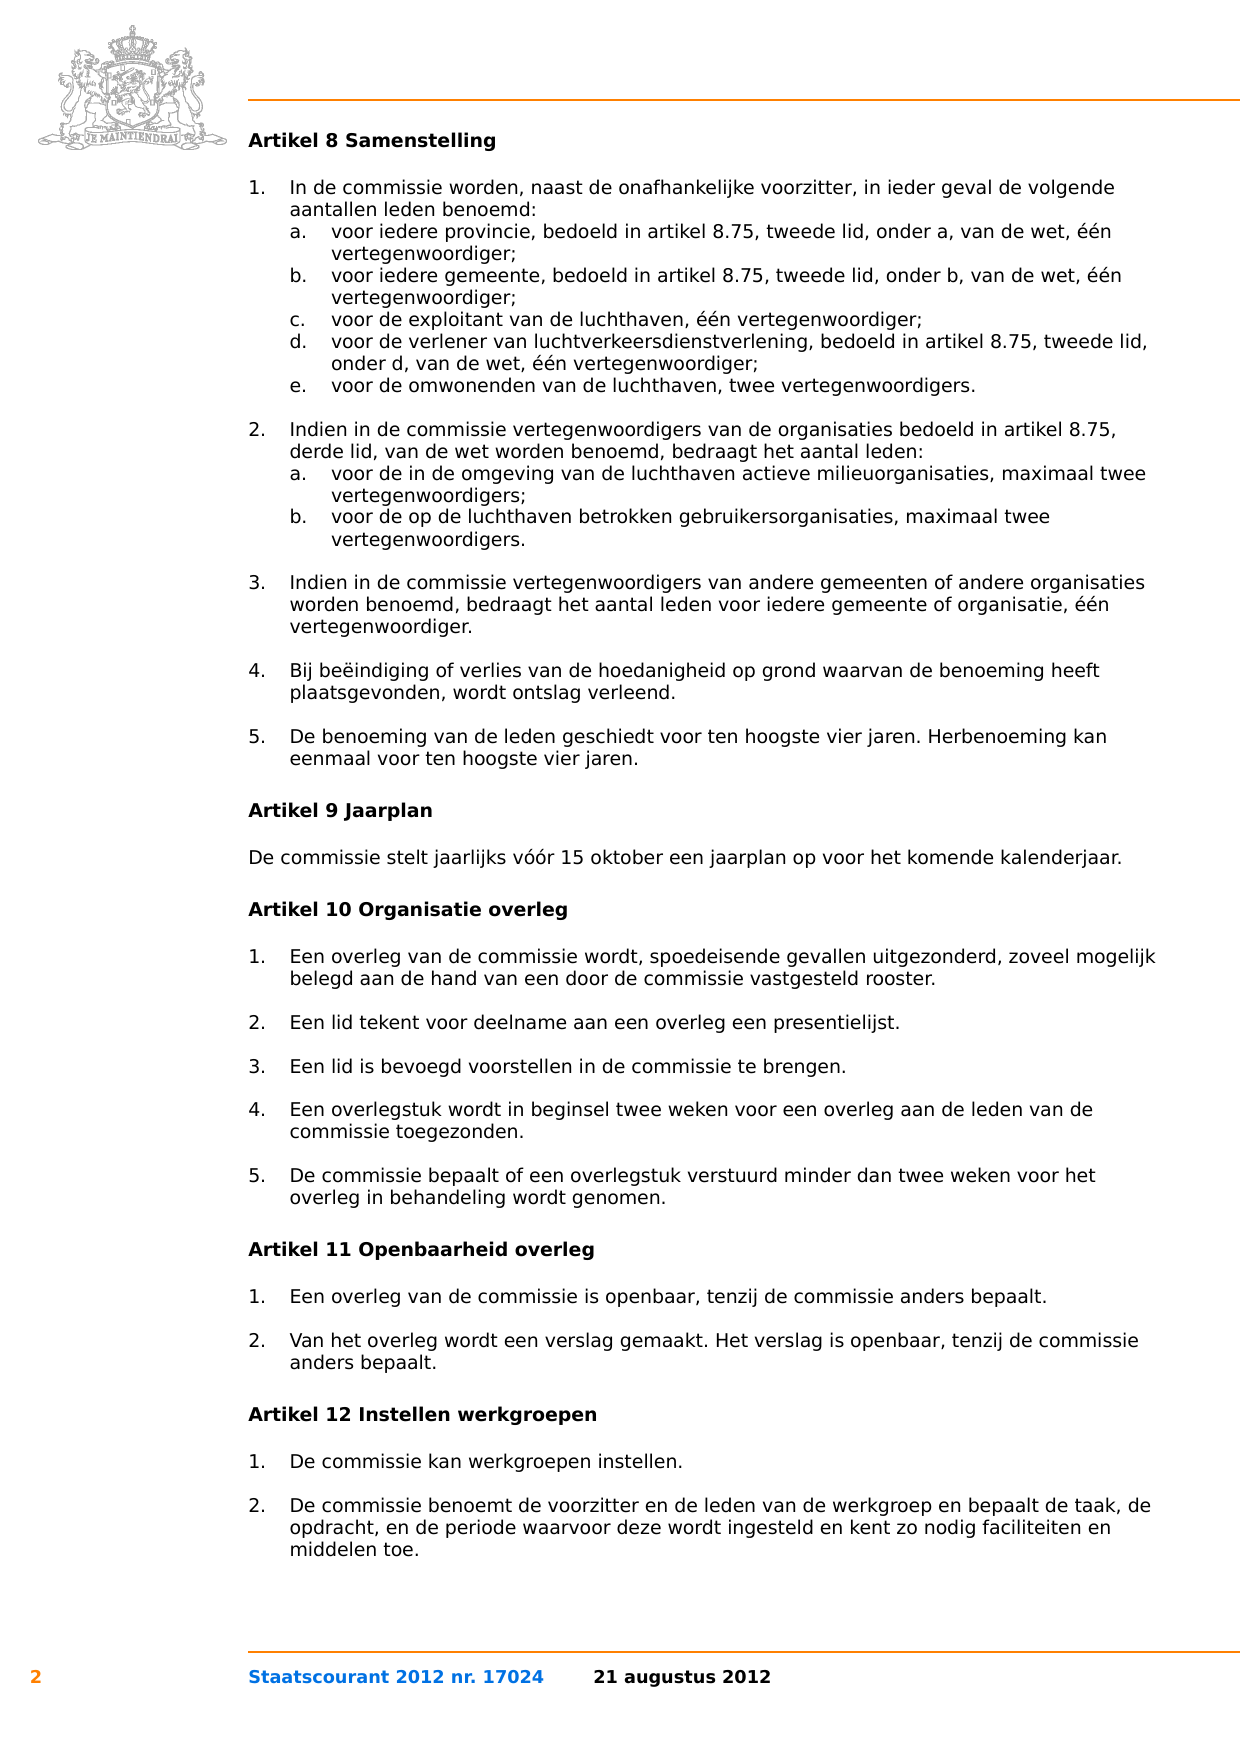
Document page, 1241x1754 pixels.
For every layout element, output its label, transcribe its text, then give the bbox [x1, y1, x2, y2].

subtitle Artikel 9 Jaarplan [248, 800, 1163, 822]
text e. voor de omwonenden van de luchthaven, twee vertegenwoordigers. [289, 375, 1163, 397]
text 2. Indien in de commissie vertegenwoordigers van de organisaties bedoeld in artikel 8.75, derde lid, van de wet worden benoemd, bedraagt het aantal leden: [248, 418, 1163, 462]
picture [38, 25, 227, 150]
text 4. Een overlegstuk wordt in beginsel twee weken voor een overleg aan de leden van de commissie toegezonden. [248, 1099, 1163, 1143]
text 3. Een lid is bevoegd voorstellen in de commissie te brengen. [248, 1056, 1163, 1077]
text a. voor iedere provincie, bedoeld in artikel 8.75, tweede lid, onder a, van de wet, één vertegenwoordiger; [289, 221, 1163, 265]
text d. voor de verlener van luchtverkeersdienstverlening, bedoeld in artikel 8.75, tweede lid, onder d, van de wet, één vertegenwoordiger; [289, 331, 1163, 375]
text 2. De commissie benoemt de voorzitter en de leden van de werkgroep en bepaalt de taak, de opdracht, en de periode waarvoor deze wordt ingesteld en kent zo nodig faciliteiten en middelen toe. [248, 1495, 1163, 1561]
text 1. De commissie kan werkgroepen instellen. [248, 1451, 1163, 1473]
text 2. Van het overleg wordt een verslag gemaakt. Het verslag is openbaar, tenzij de commissie anders bepaalt. [248, 1330, 1163, 1374]
subtitle Artikel 11 Openbaarheid overleg [248, 1239, 1163, 1261]
subtitle Artikel 12 Instellen werkgroepen [248, 1404, 1163, 1426]
text 1. Een overleg van de commissie is openbaar, tenzij de commissie anders bepaalt. [248, 1286, 1163, 1308]
text 5. De benoeming van de leden geschiedt voor ten hoogste vier jaren. Herbenoeming kan eenmaal voor ten hoogste vier jaren. [248, 726, 1163, 770]
text 1. Een overleg van de commissie wordt, spoedeisende gevallen uitgezonderd, zoveel mogelijk belegd aan de hand van een door de commissie vastgesteld rooster. [248, 946, 1163, 990]
text a. voor de in de omgeving van de luchthaven actieve milieuorganisaties, maximaal twee vertegenwoordigers; [289, 462, 1163, 506]
subtitle Artikel 8 Samenstelling [248, 130, 1163, 152]
text 5. De commissie bepaalt of een overlegstuk verstuurd minder dan twee weken voor het overleg in behandeling wordt genomen. [248, 1165, 1163, 1209]
text 3. Indien in de commissie vertegenwoordigers van andere gemeenten of andere organisaties worden benoemd, bedraagt het aantal leden voor iedere gemeente of organisatie, één vertegenwoordiger. [248, 572, 1163, 638]
text De commissie stelt jaarlijks vóór 15 oktober een jaarplan op voor het komende kalenderjaar. [248, 847, 1163, 869]
text b. voor de op de luchthaven betrokken gebruikersorganisaties, maximaal twee vertegenwoordigers. [289, 506, 1163, 550]
text c. voor de exploitant van de luchthaven, één vertegenwoordiger; [289, 309, 1163, 331]
text 4. Bij beëindiging of verlies van de hoedanigheid op grond waarvan de benoeming heeft plaatsgevonden, wordt ontslag verleend. [248, 660, 1163, 704]
text 1. In de commissie worden, naast de onafhankelijke voorzitter, in ieder geval de volgende aantallen leden benoemd: [248, 177, 1163, 221]
subtitle Artikel 10 Organisatie overleg [248, 899, 1163, 921]
text b. voor iedere gemeente, bedoeld in artikel 8.75, tweede lid, onder b, van de wet, één vertegenwoordiger; [289, 265, 1163, 309]
text 2. Een lid tekent voor deelname aan een overleg een presentielijst. [248, 1012, 1163, 1034]
